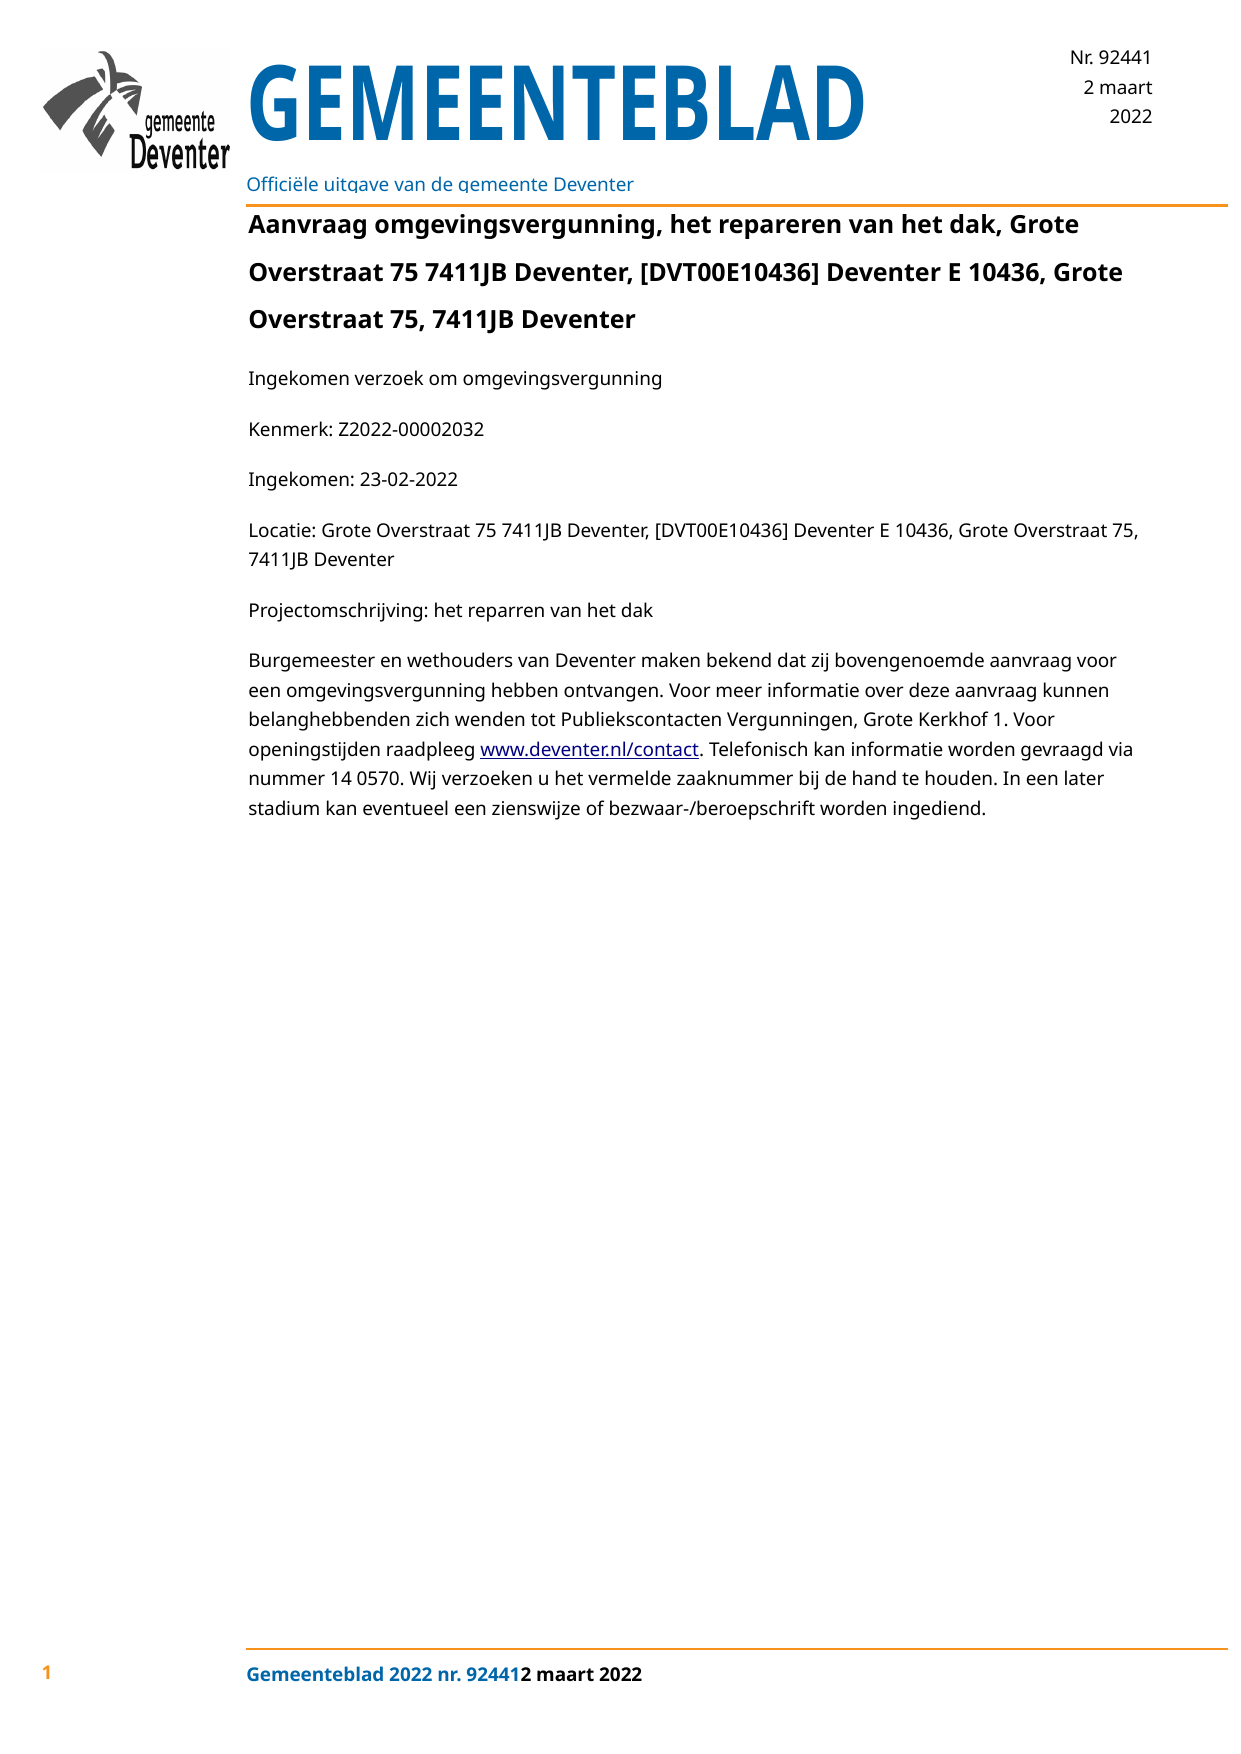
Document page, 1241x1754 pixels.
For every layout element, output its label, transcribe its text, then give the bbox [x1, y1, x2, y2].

text Kenmerk: Z2022-00002032 [248, 416, 1152, 442]
picture [41, 47, 231, 172]
text Locatie: Grote Overstraat 75 7411JB Deventer, [DVT00E10436] Deventer E 10436, Grote Overstraat 75, 7411JB Deventer [248, 517, 1152, 572]
text Projectomschrijving: het reparren van het dak [248, 597, 1152, 622]
text Ingekomen verzoek om omgevingsvergunning [248, 366, 1152, 391]
text Aanvraag omgevingsvergunning, het repareren van het dak, Grote Overstraat 75 7411JB Deventer, [DVT00E10436] Deventer E 10436, Grote Overstraat 75, 7411JB Deventer [248, 207, 1152, 336]
text Burgemeester en wethouders van Deventer maken bekend dat zij bovengenoemde aanvraag voor een omgevingsvergunning hebben ontvangen. Voor meer informatie over deze aanvraag kunnen belanghebbenden zich wenden tot Publiekscontacten Vergunningen, Grote Kerkhof 1. Voor openingstijden raadpleeg www.deventer.nl/contact. Telefonisch kan informatie worden gevraagd via nummer 14 0570. Wij verzoeken u het vermelde zaaknummer bij de hand te houden. In een later stadium kan eventueel een zienswijze of bezwaar-/beroepschrift worden ingediend. [248, 647, 1152, 821]
text Ingekomen: 23-02-2022 [248, 466, 1152, 492]
